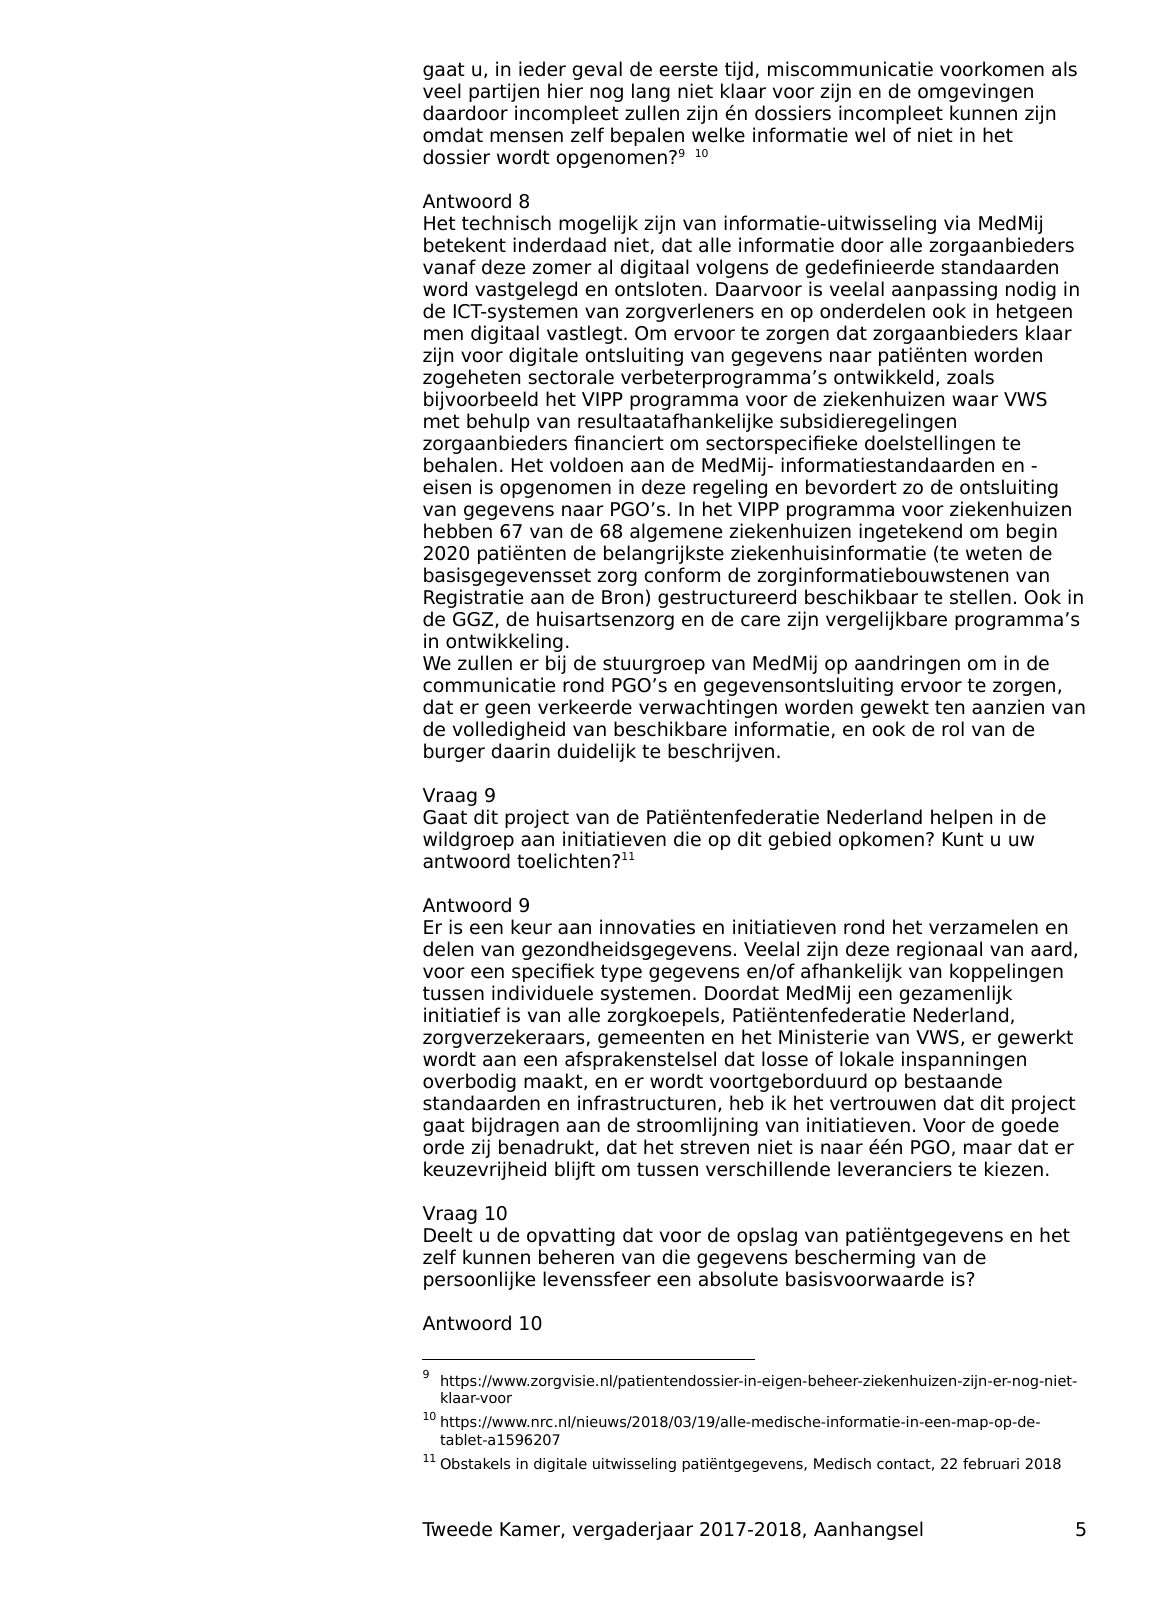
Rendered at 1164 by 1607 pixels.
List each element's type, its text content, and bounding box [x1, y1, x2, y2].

text Antwoord 8 [422, 191, 1087, 213]
text Antwoord 10 [422, 1313, 1087, 1335]
text We zullen er bij de stuurgroep van MedMij op aandringen om in de communicatie rond PGO’s en gegevensontsluiting ervoor te zorgen, dat er geen verkeerde verwachtingen worden gewekt ten aanzien van de volledigheid van beschikbare informatie, en ook de rol van de burger daarin duidelijk te beschrijven. [422, 653, 1087, 763]
text Obstakels in digitale uitwisseling patiëntgegevens, Medisch contact, 22 februari 2018 [422, 1452, 1087, 1474]
text https://www.zorgvisie.nl/patientendossier-in-eigen-beheer-ziekenhuizen-zijn-er-nog-niet-klaar-voor [422, 1368, 1087, 1407]
text Gaat dit project van de Patiëntenfederatie Nederland helpen in de wildgroep aan initiatieven die op dit gebied opkomen? Kunt u uw antwoord toelichten? [422, 807, 1087, 873]
text https://www.nrc.nl/nieuws/2018/03/19/alle-medische-informatie-in-een-map-op-de-tablet-a1596207 [422, 1410, 1087, 1449]
text Vraag 10 [422, 1203, 1087, 1225]
text Deelt u de opvatting dat voor de opslag van patiëntgegevens en het zelf kunnen beheren van die gegevens bescherming van de persoonlijke levenssfeer een absolute basisvoorwaarde is? [422, 1225, 1087, 1291]
text Antwoord 9 [422, 895, 1087, 917]
text Het technisch mogelijk zijn van informatie-uitwisseling via MedMij betekent inderdaad niet, dat alle informatie door alle zorgaanbieders vanaf deze zomer al digitaal volgens de gedefinieerde standaarden word vastgelegd en ontsloten. Daarvoor is veelal aanpassing nodig in de ICT-systemen van zorgverleners en op onderdelen ook in hetgeen men digitaal vastlegt. Om ervoor te zorgen dat zorgaanbieders klaar zijn voor digitale ontsluiting van gegevens naar patiënten worden zogeheten sectorale verbeterprogramma’s ontwikkeld, zoals bijvoorbeeld het VIPP programma voor de ziekenhuizen waar VWS met behulp van resultaatafhankelijke subsidieregelingen zorgaanbieders financiert om sectorspecifieke doelstellingen te behalen. Het voldoen aan de MedMij- informatiestandaarden en -eisen is opgenomen in deze regeling en bevordert zo de ontsluiting van gegevens naar PGO’s. In het VIPP programma voor ziekenhuizen hebben 67 van de 68 algemene ziekenhuizen ingetekend om begin 2020 patiënten de belangrijkste ziekenhuisinformatie (te weten de basisgegevensset zorg conform de zorginformatiebouwstenen van Registratie aan de Bron) gestructureerd beschikbaar te stellen. Ook in de GGZ, de huisartsenzorg en de care zijn vergelijkbare programma’s in ontwikkeling. [422, 213, 1087, 653]
text Er is een keur aan innovaties en initiatieven rond het verzamelen en delen van gezondheidsgegevens. Veelal zijn deze regionaal van aard, voor een specifiek type gegevens en/of afhankelijk van koppelingen tussen individuele systemen. Doordat MedMij een gezamenlijk initiatief is van alle zorgkoepels, Patiëntenfederatie Nederland, zorgverzekeraars, gemeenten en het Ministerie van VWS, er gewerkt wordt aan een afsprakenstelsel dat losse of lokale inspanningen overbodig maakt, en er wordt voortgeborduurd op bestaande standaarden en infrastructuren, heb ik het vertrouwen dat dit project gaat bijdragen aan de stroomlijning van initiatieven. Voor de goede orde zij benadrukt, dat het streven niet is naar één PGO, maar dat er keuzevrijheid blijft om tussen verschillende leveranciers te kiezen. [422, 917, 1087, 1181]
text gaat u, in ieder geval de eerste tijd, miscommunicatie voorkomen als veel partijen hier nog lang niet klaar voor zijn en de omgevingen daardoor incompleet zullen zijn én dossiers incompleet kunnen zijn omdat mensen zelf bepalen welke informatie wel of niet in het dossier wordt opgenomen? [422, 59, 1087, 169]
text Vraag 9 [422, 785, 1087, 807]
